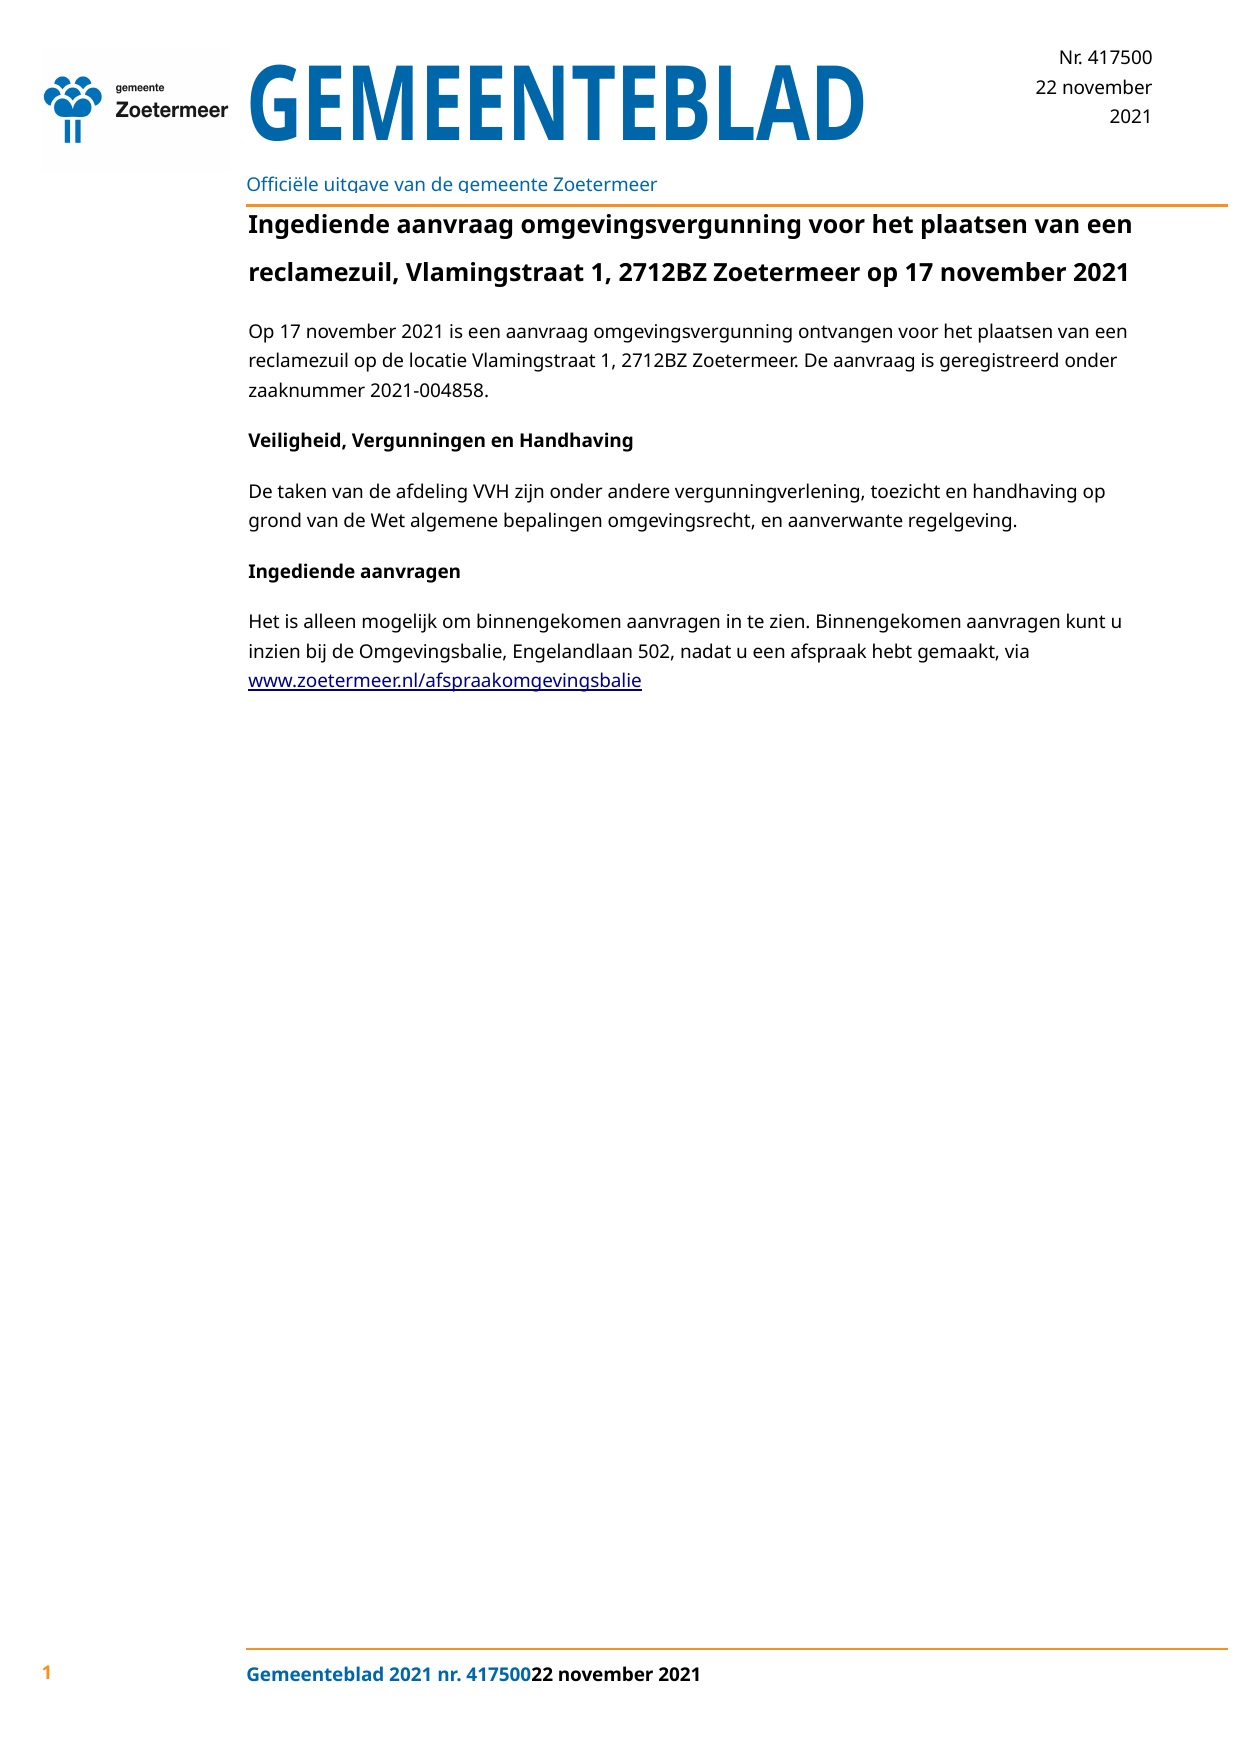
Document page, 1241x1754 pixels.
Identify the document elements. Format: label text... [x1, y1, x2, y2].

text De taken van de afdeling VVH zijn onder andere vergunningverlening, toezicht en handhaving op grond van de Wet algemene bepalingen omgevingsrecht, en aanverwante regelgeving. [248, 478, 1152, 533]
text Het is alleen mogelijk om binnengekomen aanvragen in te zien. Binnengekomen aanvragen kunt u inzien bij de Omgevingsbalie, Engelandlaan 502, nadat u een afspraak hebt gemaakt, via www.zoetermeer.nl/afspraakomgevingsbalie [248, 608, 1152, 693]
picture [41, 47, 231, 172]
text Ingediende aanvraag omgevingsvergunning voor het plaatsen van een reclamezuil, Vlamingstraat 1, 2712BZ Zoetermeer op 17 november 2021 [248, 207, 1152, 288]
text Ingediende aanvragen [248, 558, 1152, 584]
text Op 17 november 2021 is een aanvraag omgevingsvergunning ontvangen voor het plaatsen van een reclamezuil op de locatie Vlamingstraat 1, 2712BZ Zoetermeer. De aanvraag is geregistreerd onder zaaknummer 2021-004858. [248, 318, 1152, 403]
text Veiligheid, Vergunningen en Handhaving [248, 427, 1152, 453]
